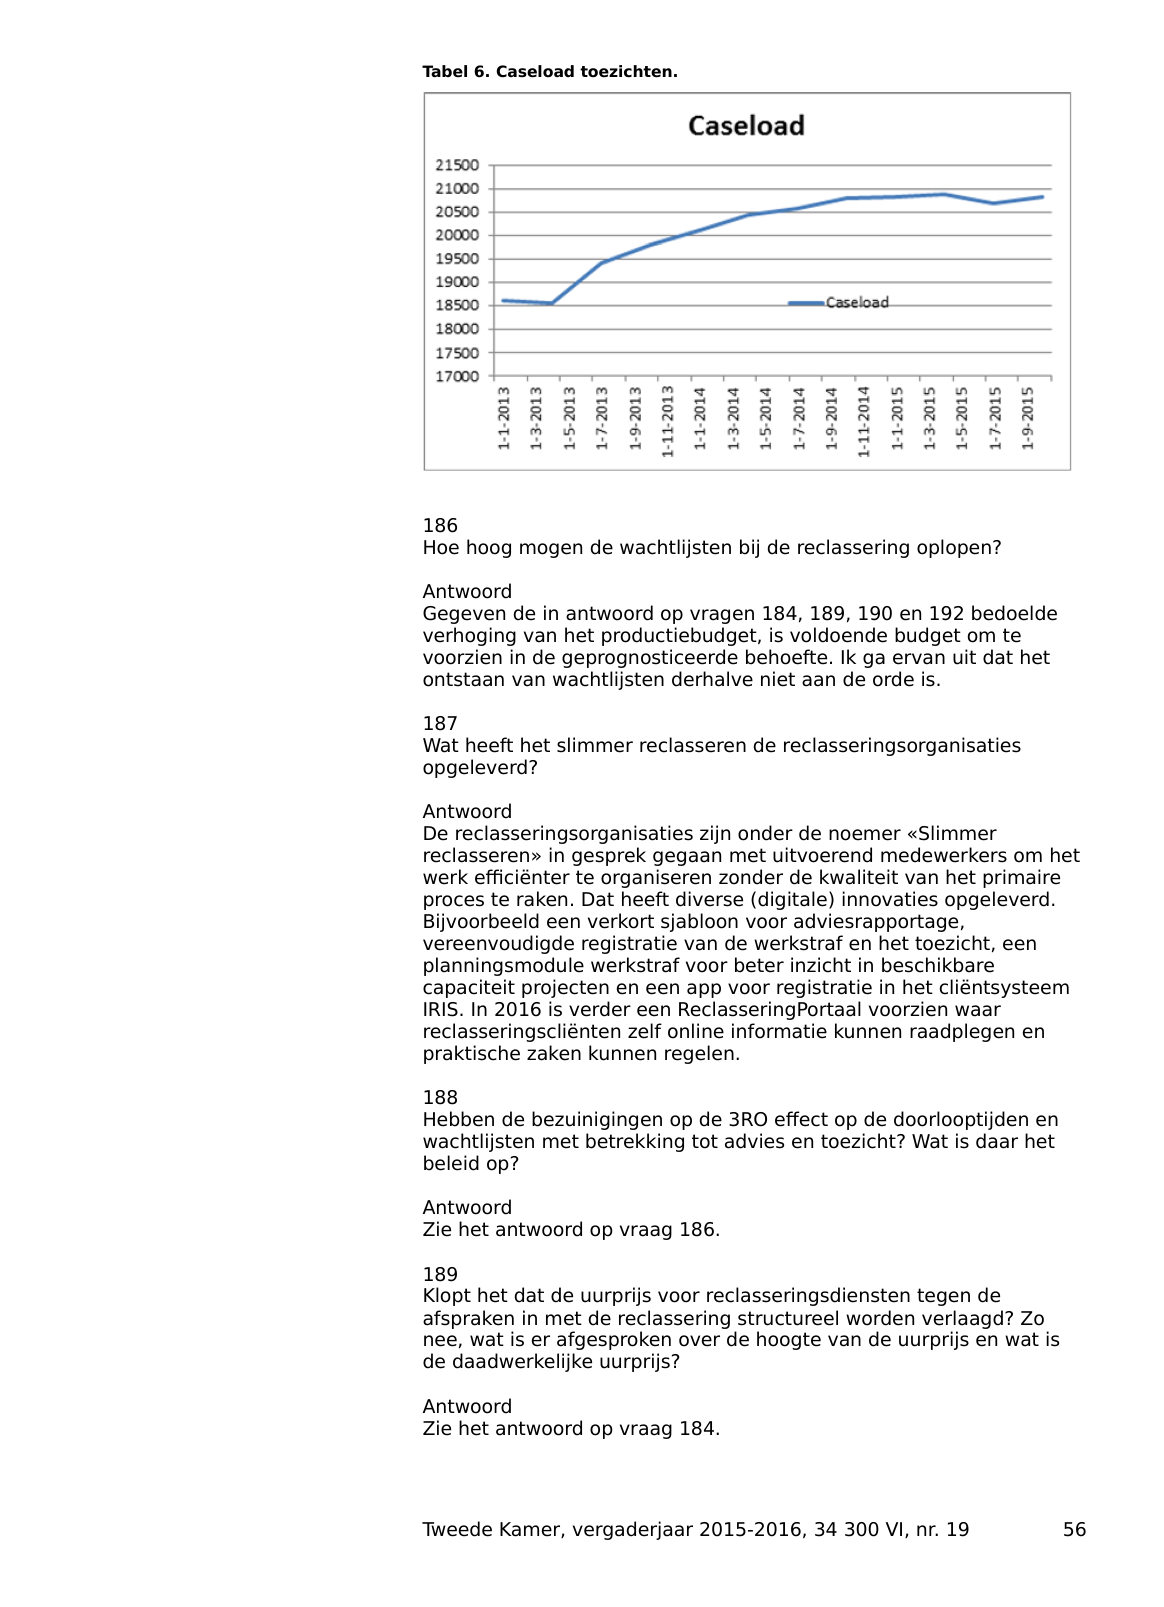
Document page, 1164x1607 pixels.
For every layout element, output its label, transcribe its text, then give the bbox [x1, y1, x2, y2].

text Zie het antwoord op vraag 184. [422, 1417, 1087, 1439]
text 186 [422, 515, 1087, 537]
text Antwoord [422, 581, 1087, 603]
text 187 [422, 713, 1087, 735]
text Antwoord [422, 801, 1087, 823]
text Zie het antwoord op vraag 186. [422, 1219, 1087, 1241]
text Hoe hoog mogen de wachtlijsten bij de reclassering oplopen? [422, 537, 1087, 559]
text 189 [422, 1263, 1087, 1285]
text Klopt het dat de uurprijs voor reclasseringsdiensten tegen de afspraken in met de reclassering structureel worden verlaagd? Zo nee, wat is er afgesproken over de hoogte van de uurprijs en wat is de daadwerkelijke uurprijs? [422, 1285, 1087, 1373]
text 188 [422, 1087, 1087, 1109]
text Wat heeft het slimmer reclasseren de reclasseringsorganisaties opgeleverd? [422, 735, 1087, 779]
text Antwoord [422, 1396, 1087, 1417]
picture [422, 92, 1072, 471]
text Hebben de bezuinigingen op de 3RO effect op de doorlooptijden en wachtlijsten met betrekking tot advies en toezicht? Wat is daar het beleid op? [422, 1109, 1087, 1175]
text Antwoord [422, 1197, 1087, 1219]
text Tabel 6. Caseload toezichten. [422, 63, 1072, 81]
text Gegeven de in antwoord op vragen 184, 189, 190 en 192 bedoelde verhoging van het productiebudget, is voldoende budget om te voorzien in de geprognosticeerde behoefte. Ik ga ervan uit dat het ontstaan van wachtlijsten derhalve niet aan de orde is. [422, 603, 1087, 691]
text De reclasseringsorganisaties zijn onder de noemer «Slimmer reclasseren» in gesprek gegaan met uitvoerend medewerkers om het werk efficiënter te organiseren zonder de kwaliteit van het primaire proces te raken. Dat heeft diverse (digitale) innovaties opgeleverd. Bijvoorbeeld een verkort sjabloon voor adviesrapportage, vereenvoudigde registratie van de werkstraf en het toezicht, een planningsmodule werkstraf voor beter inzicht in beschikbare capaciteit projecten en een app voor registratie in het cliëntsysteem IRIS. In 2016 is verder een ReclasseringPortaal voorzien waar reclasseringscliënten zelf online informatie kunnen raadplegen en praktische zaken kunnen regelen. [422, 823, 1087, 1065]
